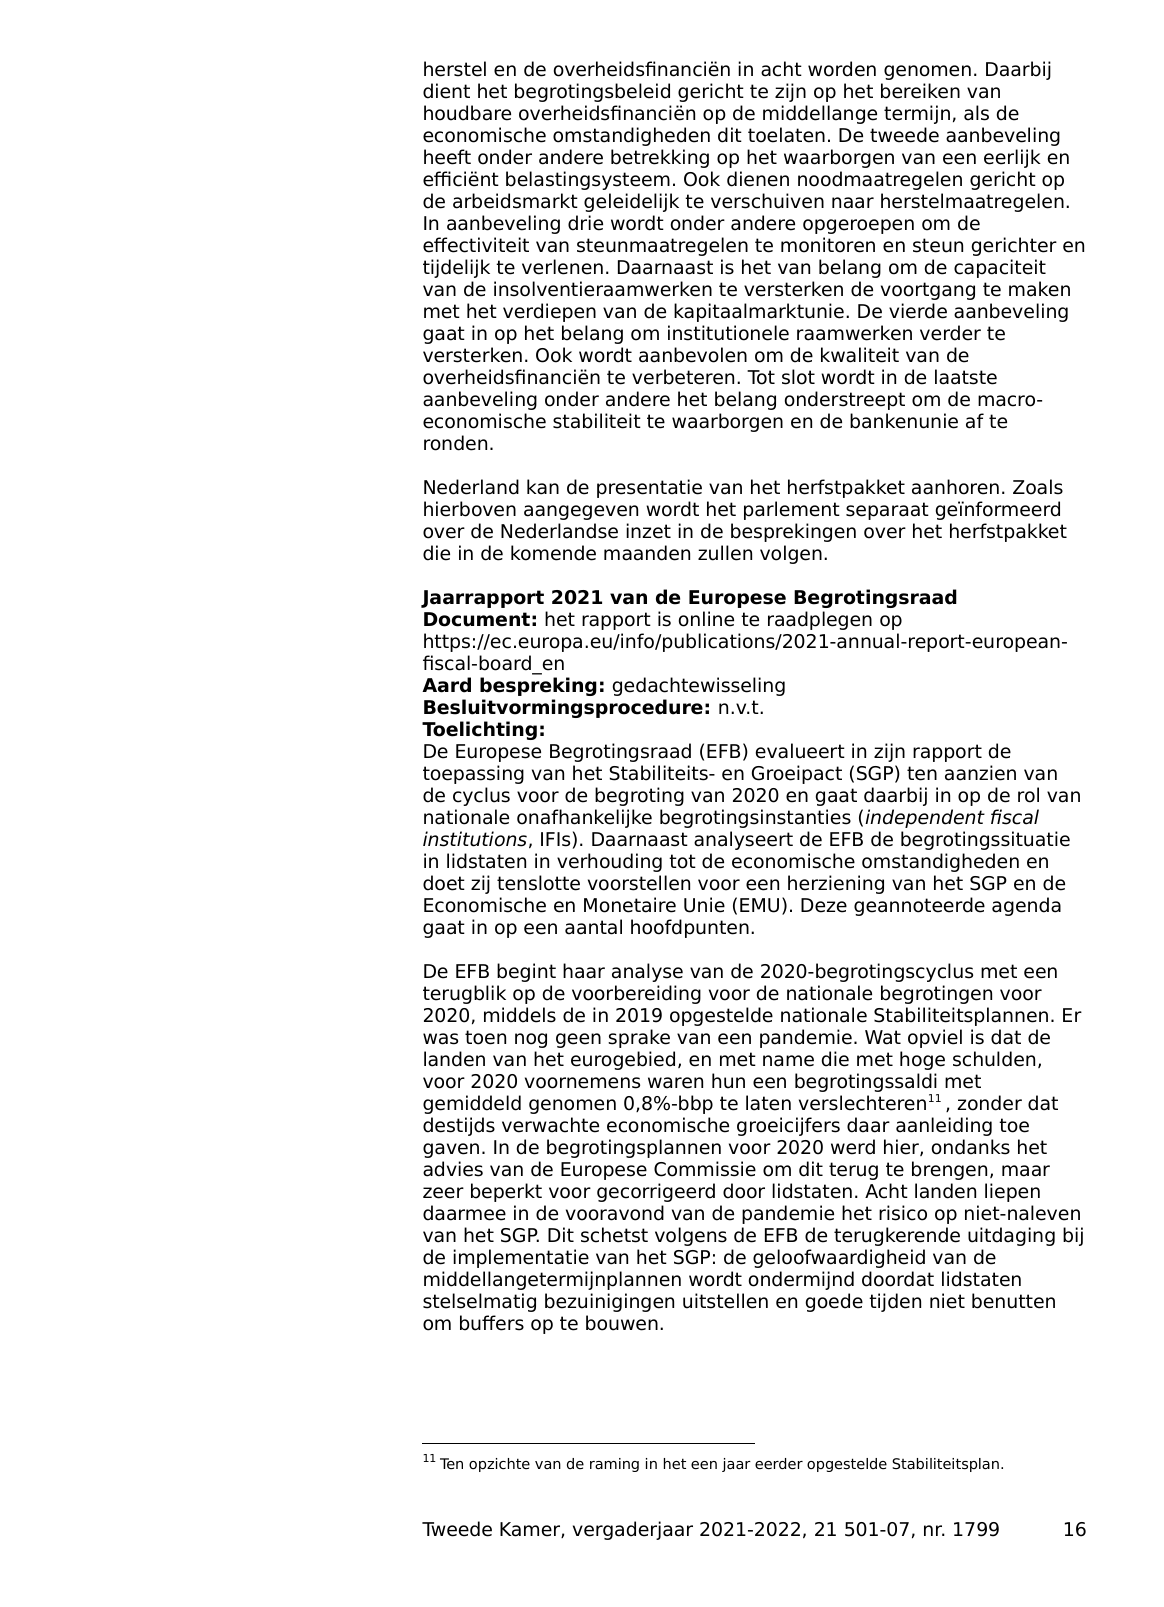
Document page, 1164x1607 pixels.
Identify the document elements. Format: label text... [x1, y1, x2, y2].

text herstel en de overheidsfinanciën in acht worden genomen. Daarbij dient het begrotingsbeleid gericht te zijn op het bereiken van houdbare overheidsfinanciën op de middellange termijn, als de economische omstandigheden dit toelaten. De tweede aanbeveling heeft onder andere betrekking op het waarborgen van een eerlijk en efficiënt belastingsysteem. Ook dienen noodmaatregelen gericht op de arbeidsmarkt geleidelijk te verschuiven naar herstelmaatregelen. In aanbeveling drie wordt onder andere opgeroepen om de effectiviteit van steunmaatregelen te monitoren en steun gerichter en tijdelijk te verlenen. Daarnaast is het van belang om de capaciteit van de insolventieraamwerken te versterken de voortgang te maken met het verdiepen van de kapitaalmarktunie. De vierde aanbeveling gaat in op het belang om institutionele raamwerken verder te versterken. Ook wordt aanbevolen om de kwaliteit van de overheidsfinanciën te verbeteren. Tot slot wordt in de laatste aanbeveling onder andere het belang onderstreept om de macro-economische stabiliteit te waarborgen en de bankenunie af te ronden. [422, 59, 1087, 455]
text De EFB begint haar analyse van de 2020-begrotingscyclus met een terugblik op de voorbereiding voor de nationale begrotingen voor 2020, middels de in 2019 opgestelde nationale Stabiliteitsplannen. Er was toen nog geen sprake van een pandemie. Wat opviel is dat de landen van het eurogebied, en met name die met hoge schulden, voor 2020 voornemens waren hun een begrotingssaldi met gemiddeld genomen 0,8%-bbp te laten verslechteren, zonder dat destijds verwachte economische groeicijfers daar aanleiding toe gaven. In de begrotingsplannen voor 2020 werd hier, ondanks het advies van de Europese Commissie om dit terug te brengen, maar zeer beperkt voor gecorrigeerd door lidstaten. Acht landen liepen daarmee in de vooravond van de pandemie het risico op niet-naleven van het SGP. Dit schetst volgens de EFB de terugkerende uitdaging bij de implementatie van het SGP: de geloofwaardigheid van de middellangetermijnplannen wordt ondermijnd doordat lidstaten stelselmatig bezuinigingen uitstellen en goede tijden niet benutten om buffers op te bouwen. [422, 961, 1087, 1334]
text Jaarrapport 2021 van de Europese Begrotingsraad [422, 587, 1087, 609]
text De Europese Begrotingsraad (EFB) evalueert in zijn rapport de toepassing van het Stabiliteits- en Groeipact (SGP) ten aanzien van de cyclus voor de begroting van 2020 en gaat daarbij in op de rol van nationale onafhankelijke begrotingsinstanties (independent fiscal institutions, IFIs). Daarnaast analyseert de EFB de begrotingssituatie in lidstaten in verhouding tot de economische omstandigheden en doet zij tenslotte voorstellen voor een herziening van het SGP en de Economische en Monetaire Unie (EMU). Deze geannoteerde agenda gaat in op een aantal hoofdpunten. [422, 741, 1087, 939]
text Nederland kan de presentatie van het herfstpakket aanhoren. Zoals hierboven aangegeven wordt het parlement separaat geïnformeerd over de Nederlandse inzet in de besprekingen over het herfstpakket die in de komende maanden zullen volgen. [422, 477, 1087, 565]
text Toelichting: [422, 719, 1087, 741]
text Document: het rapport is online te raadplegen op https://ec.europa.eu/info/publications/2021-annual-report-european-fiscal-board_en [422, 609, 1087, 675]
text Besluitvormingsprocedure: n.v.t. [422, 697, 1087, 719]
text Ten opzichte van de raming in het een jaar eerder opgestelde Stabiliteitsplan. [422, 1452, 1087, 1474]
text Aard bespreking: gedachtewisseling [422, 675, 1087, 697]
